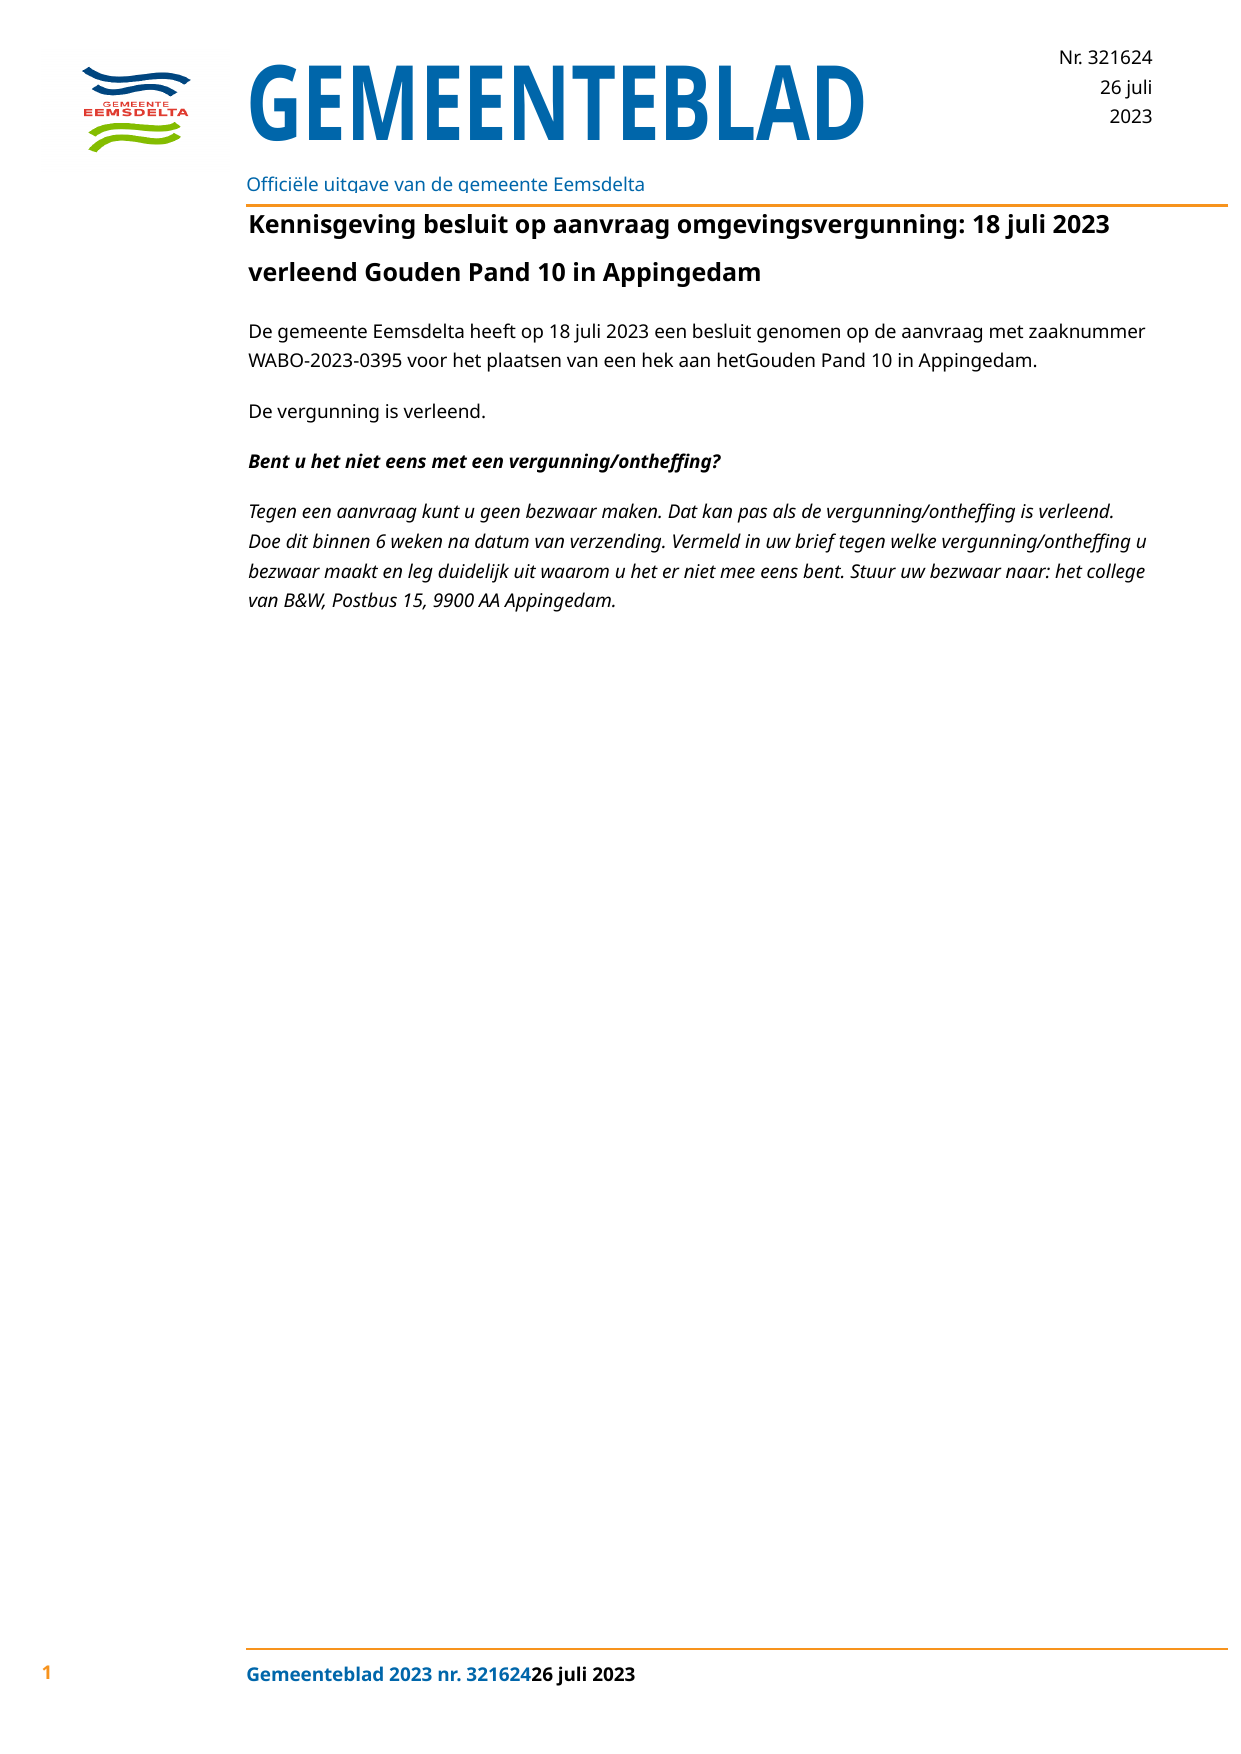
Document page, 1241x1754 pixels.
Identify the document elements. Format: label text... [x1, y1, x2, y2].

picture [41, 47, 231, 172]
text Bent u het niet eens met een vergunning/ontheffing? [248, 448, 1152, 474]
text De vergunning is verleend. [248, 398, 1152, 424]
text Tegen een aanvraag kunt u geen bezwaar maken. Dat kan pas als de vergunning/ontheffing is verleend. Doe dit binnen 6 weken na datum van verzending. Vermeld in uw brief tegen welke vergunning/ontheffing u bezwaar maakt en leg duidelijk uit waarom u het er niet mee eens bent. Stuur uw bezwaar naar: het college van B&W, Postbus 15, 9900 AA Appingedam. [248, 499, 1152, 613]
text Kennisgeving besluit op aanvraag omgevingsvergunning: 18 juli 2023 verleend Gouden Pand 10 in Appingedam [248, 207, 1152, 288]
text De gemeente Eemsdelta heeft op 18 juli 2023 een besluit genomen op de aanvraag met zaaknummer WABO-2023-0395 voor het plaatsen van een hek aan hetGouden Pand 10 in Appingedam. [248, 318, 1152, 373]
